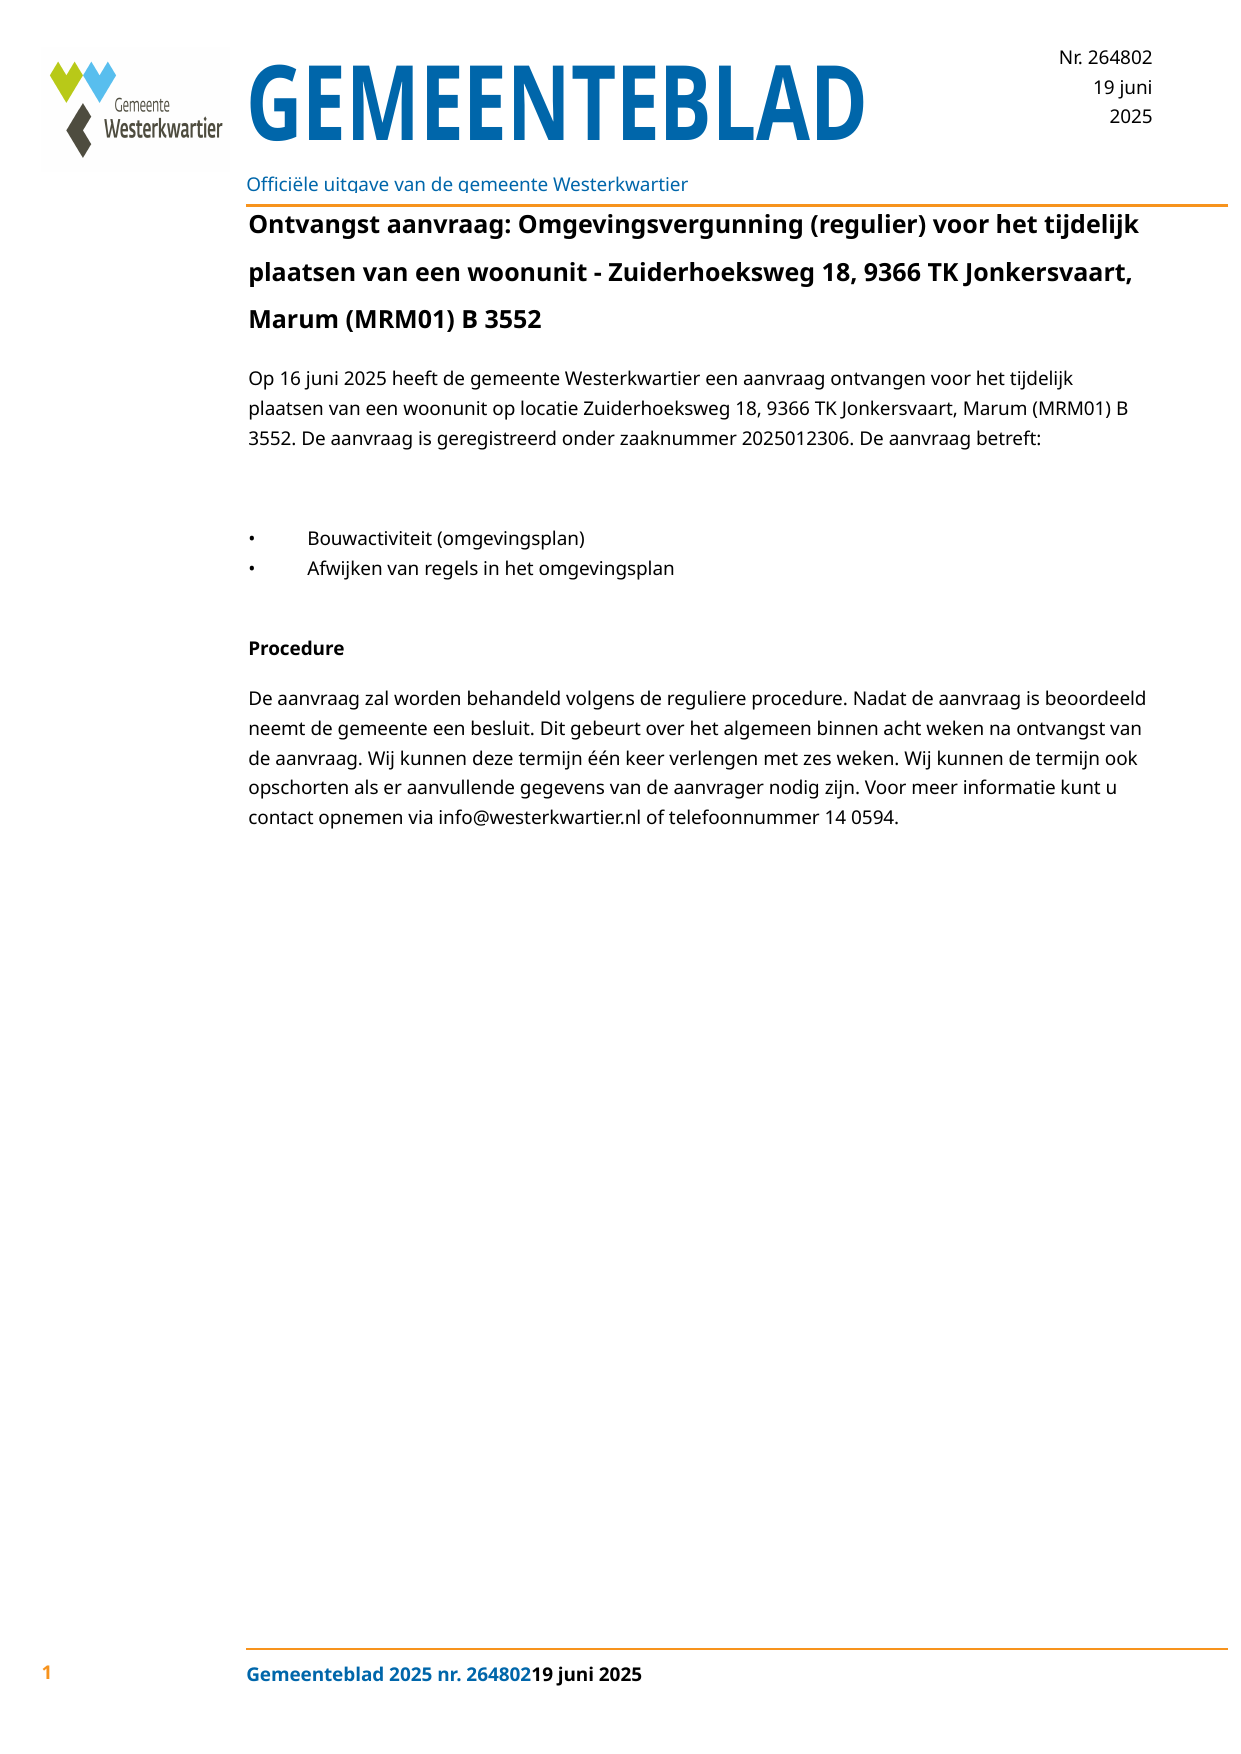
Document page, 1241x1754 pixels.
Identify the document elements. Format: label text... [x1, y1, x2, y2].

picture [41, 47, 231, 172]
list Afwijken van regels in het omgevingsplan [248, 555, 1152, 581]
text De aanvraag zal worden behandeld volgens de reguliere procedure. Nadat de aanvraag is beoordeeld neemt de gemeente een besluit. Dit gebeurt over het algemeen binnen acht weken na ontvangst van de aanvraag. Wij kunnen deze termijn één keer verlengen met zes weken. Wij kunnen de termijn ook opschorten als er aanvullende gegevens van de aanvrager nodig zijn. Voor meer informatie kunt u contact opnemen via info@westerkwartier.nl of telefoonnummer 14 0594. [248, 686, 1152, 829]
list Bouwactiviteit (omgevingsplan) [248, 526, 1152, 551]
text Procedure [248, 635, 1152, 661]
text Ontvangst aanvraag: Omgevingsvergunning (regulier) voor het tijdelijk plaatsen van een woonunit - Zuiderhoeksweg 18, 9366 TK Jonkersvaart, Marum (MRM01) B 3552 [248, 207, 1152, 336]
text Op 16 juni 2025 heeft de gemeente Westerkwartier een aanvraag ontvangen voor het tijdelijk plaatsen van een woonunit op locatie Zuiderhoeksweg 18, 9366 TK Jonkersvaart, Marum (MRM01) B 3552. De aanvraag is geregistreerd onder zaaknummer 2025012306. De aanvraag betreft: [248, 366, 1152, 450]
